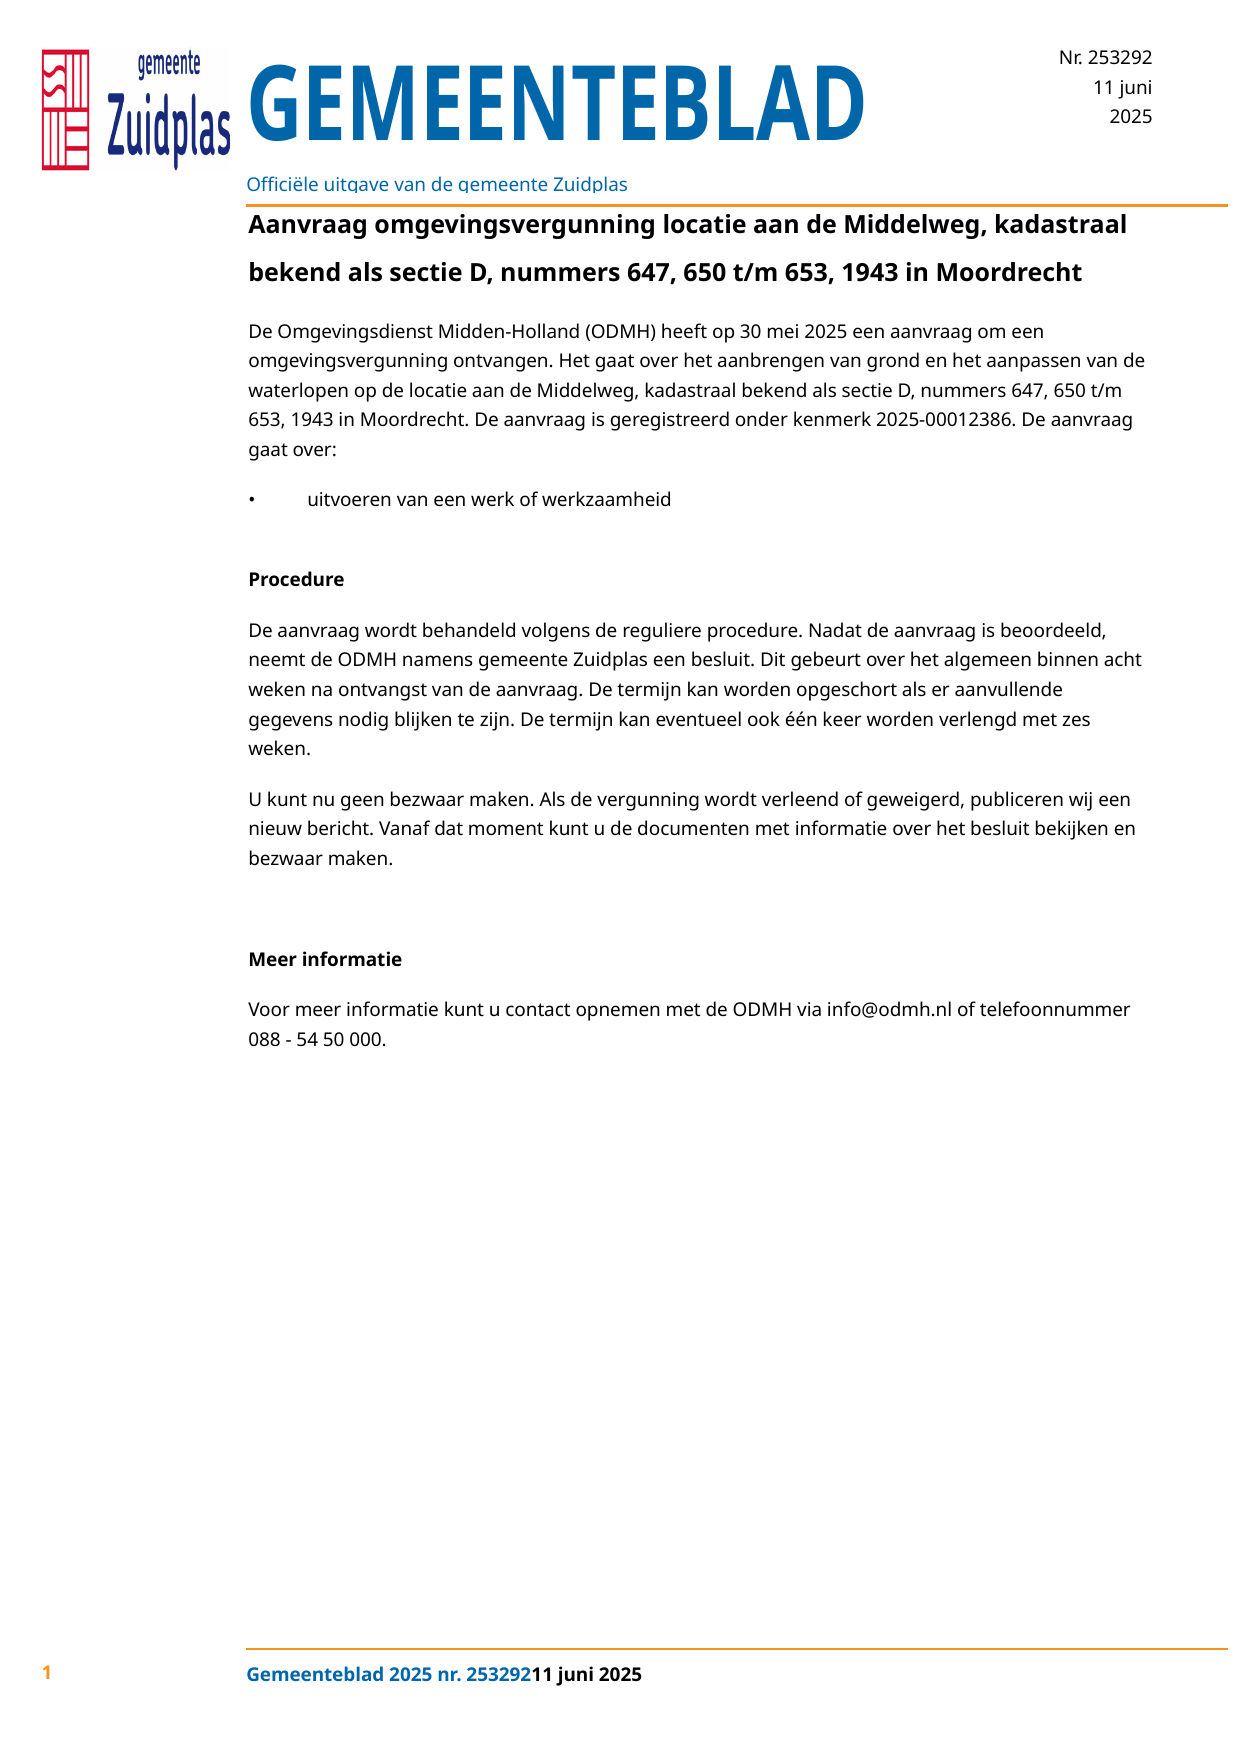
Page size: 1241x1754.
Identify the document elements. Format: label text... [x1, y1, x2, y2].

text De Omgevingsdienst Midden-Holland (ODMH) heeft op 30 mei 2025 een aanvraag om een omgevingsvergunning ontvangen. Het gaat over het aanbrengen van grond en het aanpassen van de waterlopen op de locatie aan de Middelweg, kadastraal bekend als sectie D, nummers 647, 650 t/m 653, 1943 in Moordrecht. De aanvraag is geregistreerd onder kenmerk 2025-00012386. De aanvraag gaat over: [248, 318, 1152, 462]
text Voor meer informatie kunt u contact opnemen met de ODMH via info@odmh.nl of telefoonnummer 088 - 54 50 000. [248, 996, 1152, 1052]
text Procedure [248, 567, 1152, 592]
text Meer informatie [248, 946, 1152, 972]
text De aanvraag wordt behandeld volgens de reguliere procedure. Nadat de aanvraag is beoordeeld, neemt de ODMH namens gemeente Zuidplas een besluit. Dit gebeurt over het algemeen binnen acht weken na ontvangst van de aanvraag. De termijn kan worden opgeschort als er aanvullende gegevens nodig blijken te zijn. De termijn kan eventueel ook één keer worden verlengd met zes weken. [248, 617, 1152, 761]
text U kunt nu geen bezwaar maken. Als de vergunning wordt verleend of geweigerd, publiceren wij een nieuw bericht. Vanaf dat moment kunt u de documenten met informatie over het besluit bekijken en bezwaar maken. [248, 786, 1152, 871]
picture [41, 47, 231, 172]
list uitvoeren van een werk of werkzaamheid [248, 487, 1152, 512]
text Aanvraag omgevingsvergunning locatie aan de Middelweg, kadastraal bekend als sectie D, nummers 647, 650 t/m 653, 1943 in Moordrecht [248, 207, 1152, 288]
